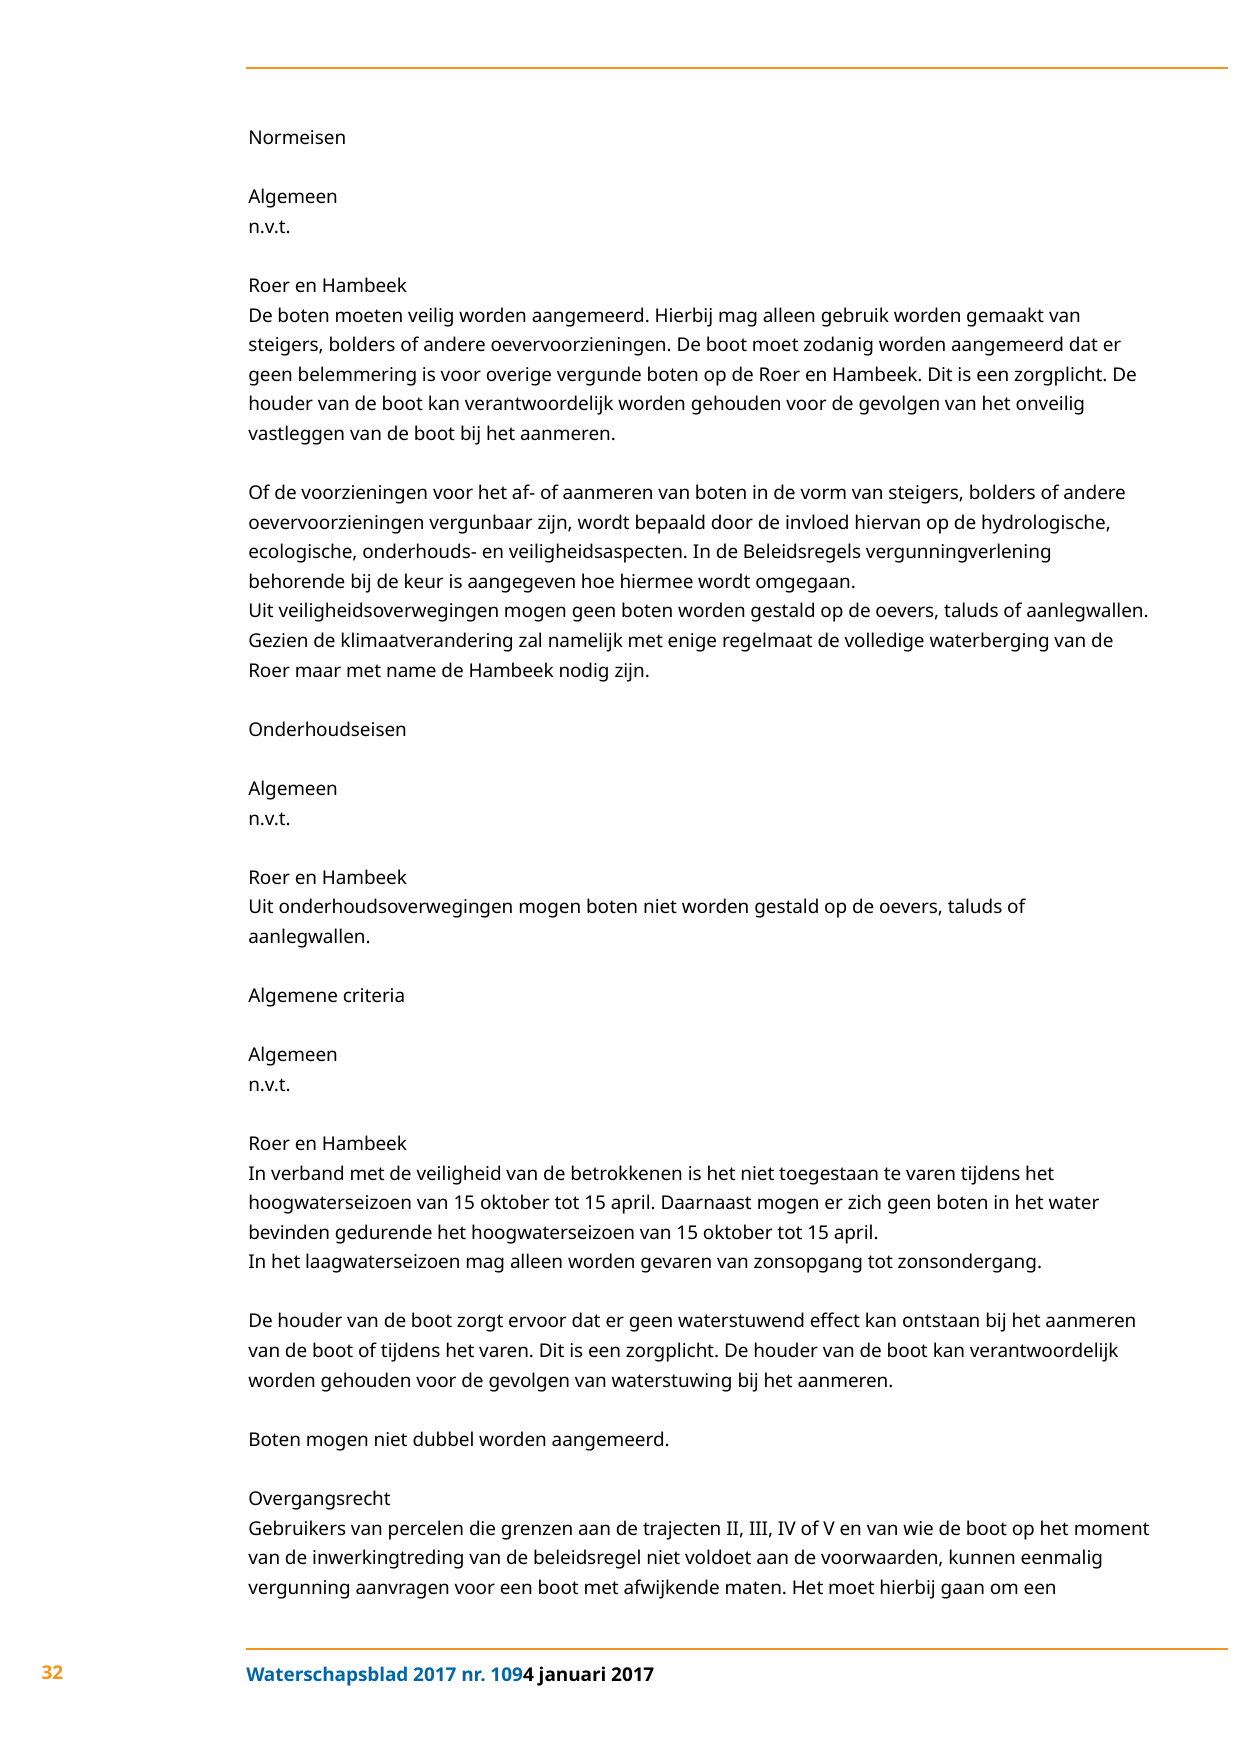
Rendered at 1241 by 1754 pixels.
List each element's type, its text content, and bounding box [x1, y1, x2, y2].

text Roer en Hambeek [248, 864, 1152, 890]
text De boten moeten veilig worden aangemeerd. Hierbij mag alleen gebruik worden gemaakt van steigers, bolders of andere oevervoorzieningen. De boot moet zodanig worden aangemeerd dat er geen belemmering is voor overige vergunde boten op de Roer en Hambeek. Dit is een zorgplicht. De houder van de boot kan verantwoordelijk worden gehouden voor de gevolgen van het onveilig vastleggen van de boot bij het aanmeren. [248, 302, 1152, 446]
text Normeisen [248, 124, 1152, 150]
text Overgangsrecht [248, 1485, 1152, 1511]
text Algemeen [248, 1041, 1152, 1067]
text Uit veiligheidsoverwegingen mogen geen boten worden gestald op de oevers, taluds of aanlegwallen. Gezien de klimaatverandering zal namelijk met enige regelmaat de volledige waterberging van de Roer maar met name de Hambeek nodig zijn. [248, 598, 1152, 683]
text Algemeen [248, 183, 1152, 209]
text n.v.t. [248, 213, 1152, 239]
text De houder van de boot zorgt ervoor dat er geen waterstuwend effect kan ontstaan bij het aanmeren van de boot of tijdens het varen. Dit is een zorgplicht. De houder van de boot kan verantwoordelijk worden gehouden voor de gevolgen van waterstuwing bij het aanmeren. [248, 1308, 1152, 1393]
picture [41, 47, 231, 172]
text In verband met de veiligheid van de betrokkenen is het niet toegestaan te varen tijdens het hoogwaterseizoen van 15 oktober tot 15 april. Daarnaast mogen er zich geen boten in het water bevinden gedurende het hoogwaterseizoen van 15 oktober tot 15 april. [248, 1160, 1152, 1245]
text n.v.t. [248, 1071, 1152, 1097]
text In het laagwaterseizoen mag alleen worden gevaren van zonsopgang tot zonsondergang. [248, 1248, 1152, 1274]
text Roer en Hambeek [248, 1130, 1152, 1156]
text Gebruikers van percelen die grenzen aan de trajecten II, III, IV of V en van wie de boot op het moment van de inwerkingtreding van de beleidsregel niet voldoet aan de voorwaarden, kunnen eenmalig vergunning aanvragen voor een boot met afwijkende maten. Het moet hierbij gaan om een [248, 1515, 1152, 1600]
text Roer en Hambeek [248, 272, 1152, 298]
text Algemene criteria [248, 982, 1152, 1008]
text Uit onderhoudsoverwegingen mogen boten niet worden gestald op de oevers, taluds of aanlegwallen. [248, 893, 1152, 949]
text n.v.t. [248, 805, 1152, 831]
text Of de voorzieningen voor het af- of aanmeren van boten in de vorm van steigers, bolders of andere oevervoorzieningen vergunbaar zijn, wordt bepaald door de invloed hiervan op de hydrologische, ecologische, onderhouds- en veiligheidsaspecten. In de Beleidsregels vergunningverlening behorende bij de keur is aangegeven hoe hiermee wordt omgegaan. [248, 479, 1152, 594]
text Algemeen [248, 775, 1152, 801]
text Onderhoudseisen [248, 716, 1152, 742]
text Boten mogen niet dubbel worden aangemeerd. [248, 1426, 1152, 1452]
